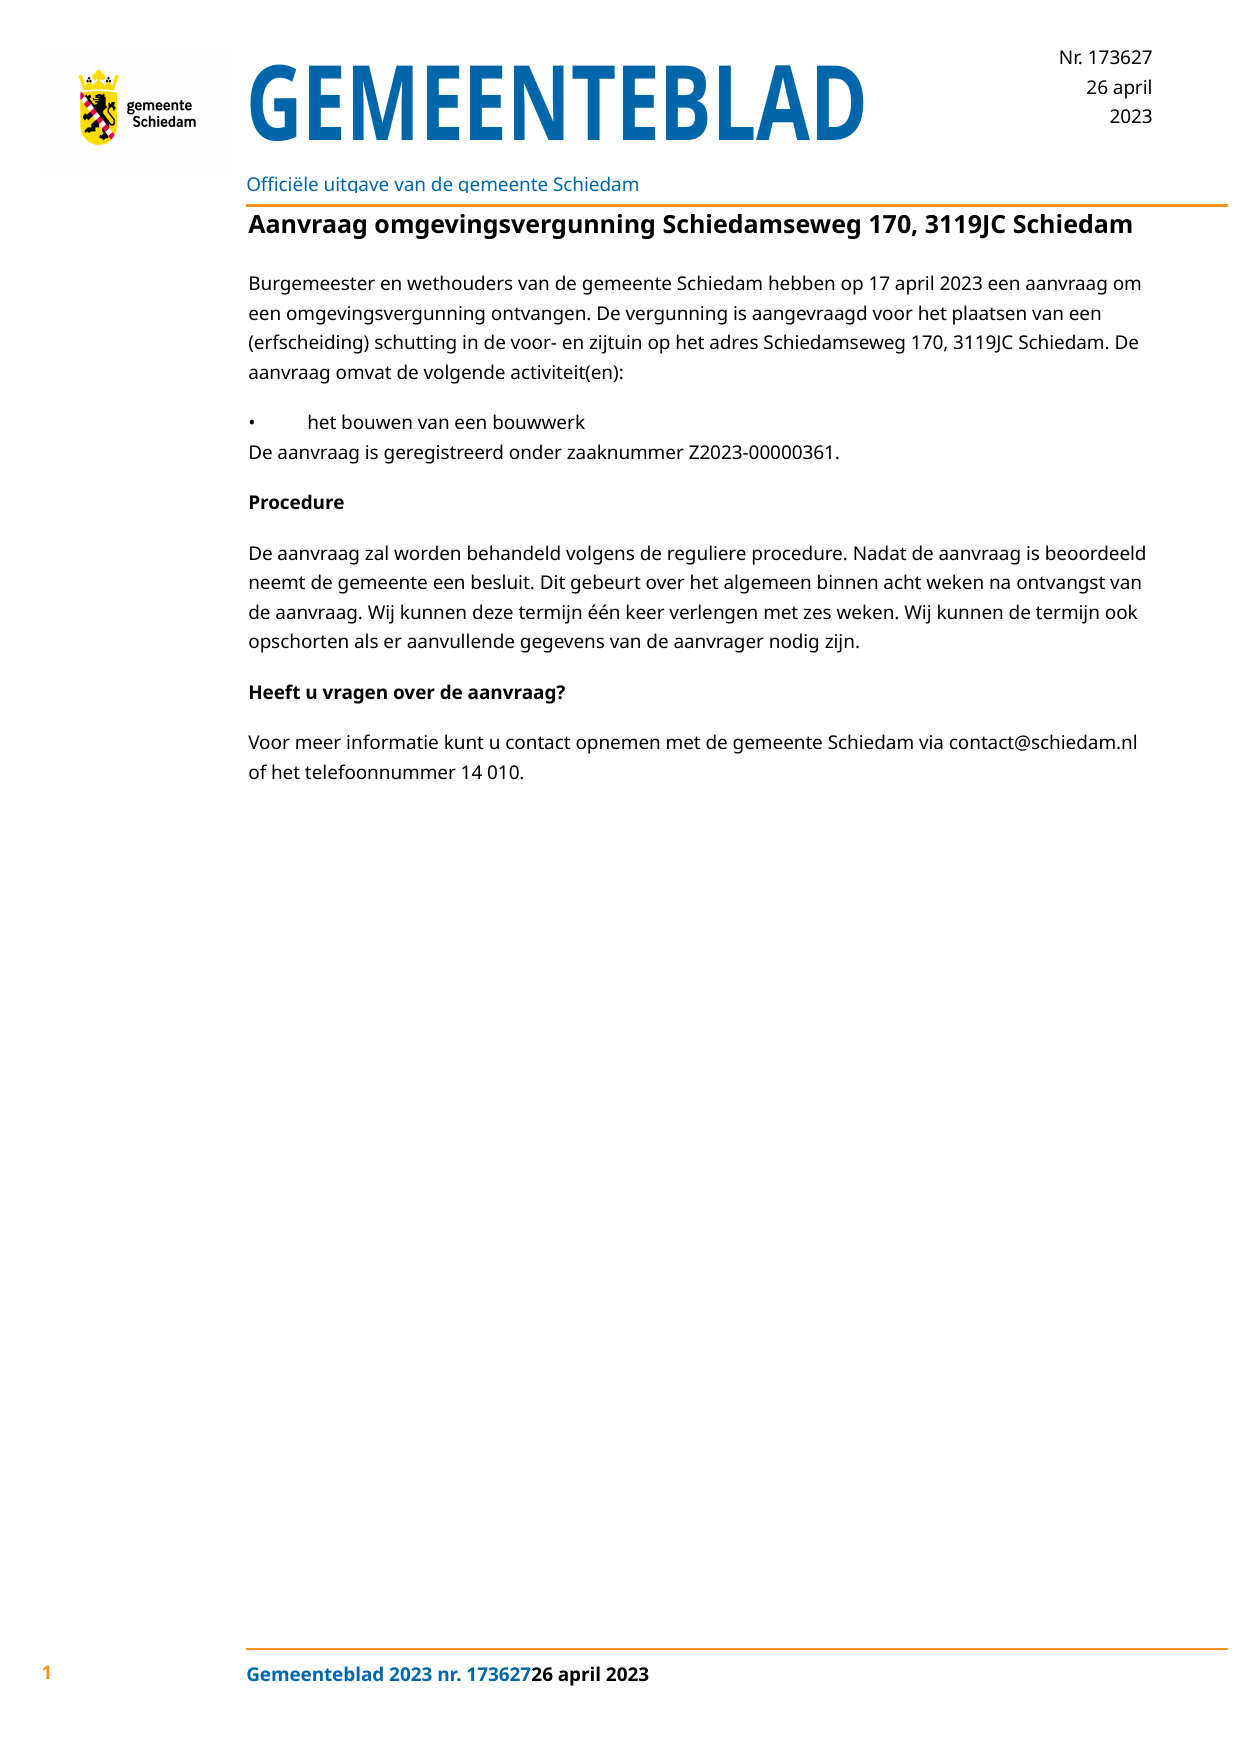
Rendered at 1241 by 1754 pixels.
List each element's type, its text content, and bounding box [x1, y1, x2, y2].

text Heeft u vragen over de aanvraag? [248, 679, 1152, 705]
text Aanvraag omgevingsvergunning Schiedamseweg 170, 3119JC Schiedam [248, 207, 1152, 241]
text Burgemeester en wethouders van de gemeente Schiedam hebben op 17 april 2023 een aanvraag om een omgevingsvergunning ontvangen. De vergunning is aangevraagd voor het plaatsen van een (erfscheiding) schutting in de voor- en zijtuin op het adres Schiedamseweg 170, 3119JC Schiedam. De aanvraag omvat de volgende activiteit(en): [248, 270, 1152, 385]
text Procedure [248, 489, 1152, 515]
text De aanvraag zal worden behandeld volgens de reguliere procedure. Nadat de aanvraag is beoordeeld neemt de gemeente een besluit. Dit gebeurt over het algemeen binnen acht weken na ontvangst van de aanvraag. Wij kunnen deze termijn één keer verlengen met zes weken. Wij kunnen de termijn ook opschorten als er aanvullende gegevens van de aanvrager nodig zijn. [248, 540, 1152, 654]
text De aanvraag is geregistreerd onder zaaknummer Z2023-00000361. [248, 439, 1152, 465]
text Voor meer informatie kunt u contact opnemen met de gemeente Schiedam via contact@schiedam.nl of het telefoonnummer 14 010. [248, 729, 1152, 785]
list het bouwen van een bouwwerk [248, 409, 1152, 435]
picture [41, 47, 231, 172]
